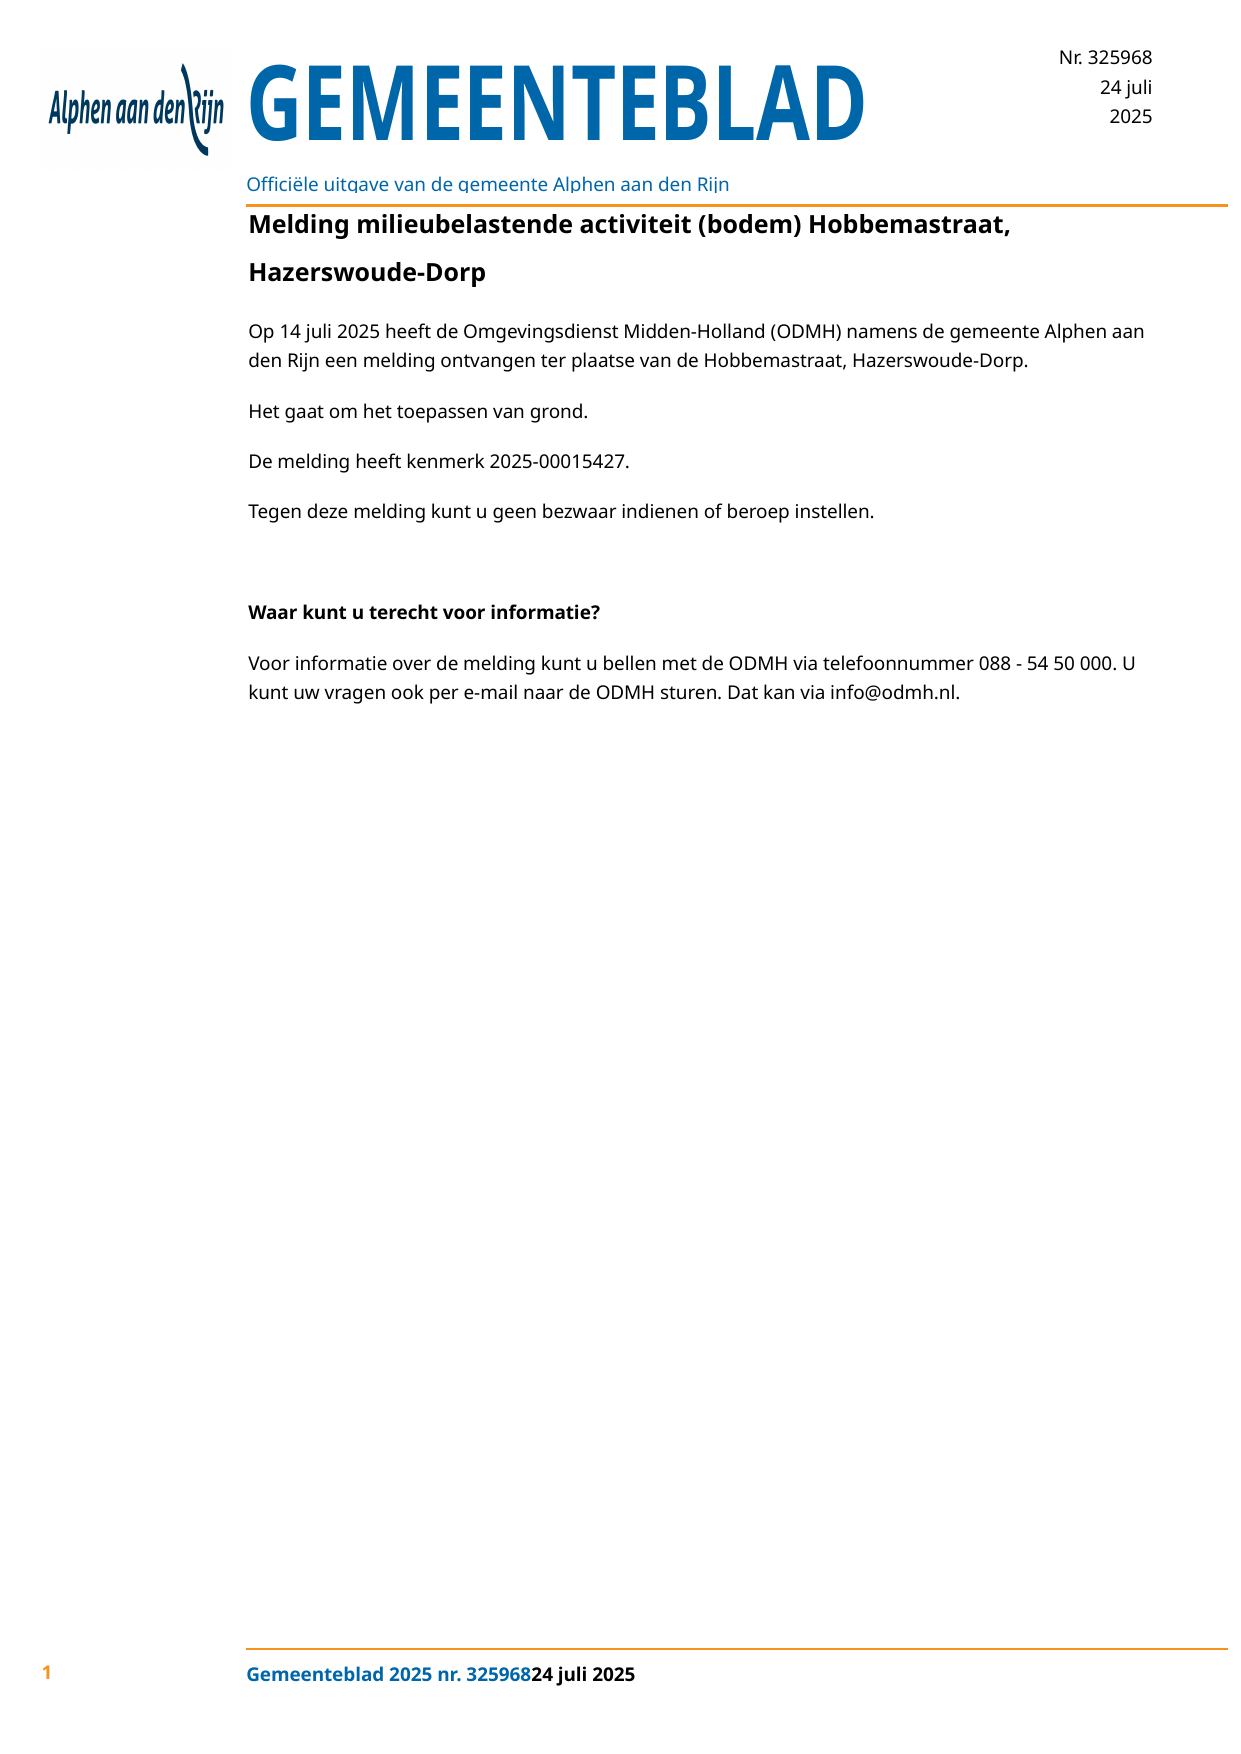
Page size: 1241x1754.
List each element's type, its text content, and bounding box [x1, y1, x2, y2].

text De melding heeft kenmerk 2025-00015427. [248, 448, 1152, 474]
text Het gaat om het toepassen van grond. [248, 398, 1152, 424]
text Tegen deze melding kunt u geen bezwaar indienen of beroep instellen. [248, 499, 1152, 524]
text Op 14 juli 2025 heeft de Omgevingsdienst Midden-Holland (ODMH) namens de gemeente Alphen aan den Rijn een melding ontvangen ter plaatse van de Hobbemastraat, Hazerswoude-Dorp. [248, 318, 1152, 373]
text Voor informatie over de melding kunt u bellen met de ODMH via telefoonnummer 088 - 54 50 000. U kunt uw vragen ook per e-mail naar de ODMH sturen. Dat kan via info@odmh.nl. [248, 650, 1152, 705]
picture [41, 47, 231, 172]
text Melding milieubelastende activiteit (bodem) Hobbemastraat, Hazerswoude-Dorp [248, 207, 1152, 288]
text Waar kunt u terecht voor informatie? [248, 599, 1152, 625]
